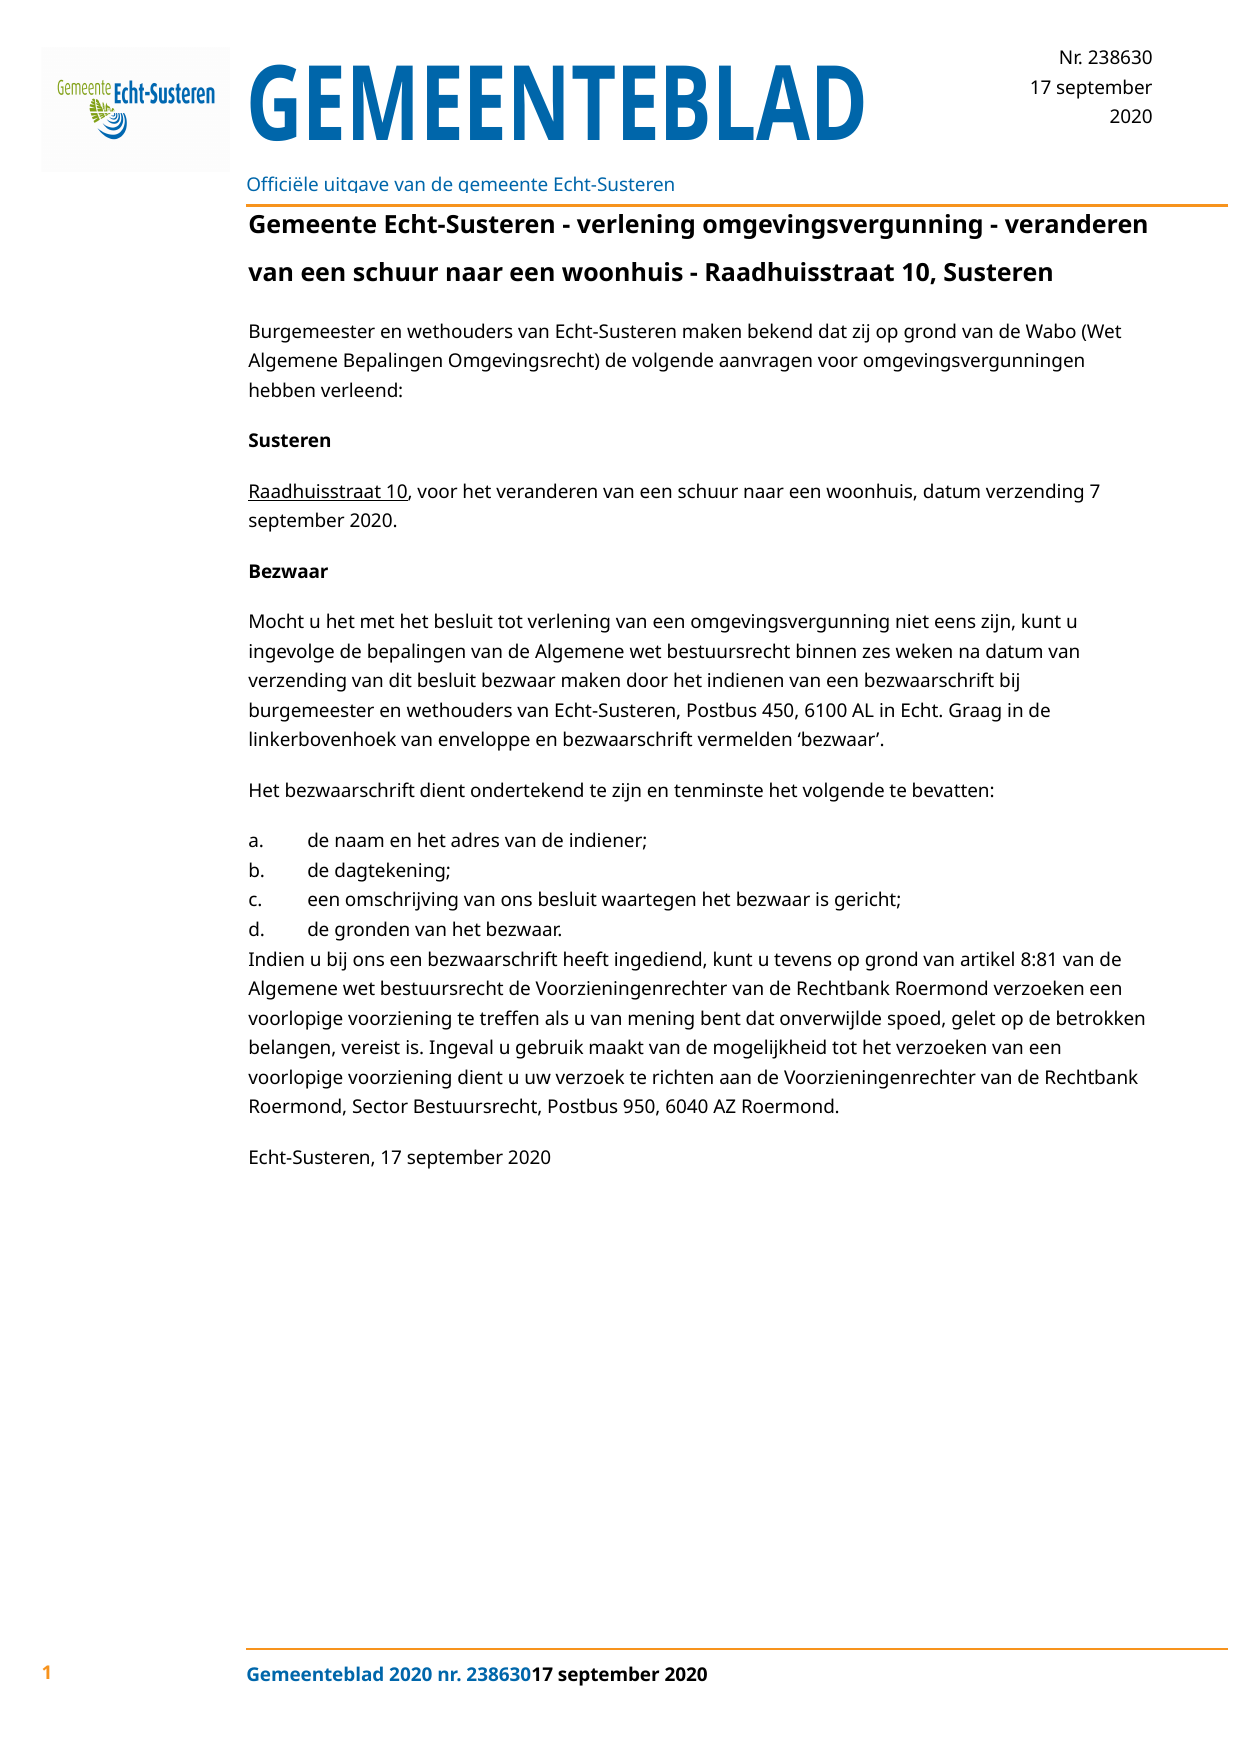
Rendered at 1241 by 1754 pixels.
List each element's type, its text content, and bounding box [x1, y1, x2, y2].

text Echt-Susteren, 17 september 2020 [248, 1144, 1152, 1170]
text Indien u bij ons een bezwaarschrift heeft ingediend, kunt u tevens op grond van artikel 8:81 van de Algemene wet bestuursrecht de Voorzieningenrechter van de Rechtbank Roermond verzoeken een voorlopige voorziening te treffen als u van mening bent dat onverwijlde spoed, gelet op de betrokken belangen, vereist is. Ingeval u gebruik maakt van de mogelijkheid tot het verzoeken van een voorlopige voorziening dient u uw verzoek te richten aan de Voorzieningenrechter van de Rechtbank Roermond, Sector Bestuursrecht, Postbus 950, 6040 AZ Roermond. [248, 946, 1152, 1119]
text Burgemeester en wethouders van Echt-Susteren maken bekend dat zij op grond van de Wabo (Wet Algemene Bepalingen Omgevingsrecht) de volgende aanvragen voor omgevingsvergunningen hebben verleend: [248, 318, 1152, 403]
text Het bezwaarschrift dient ondertekend te zijn en tenminste het volgende te bevatten: [248, 777, 1152, 803]
list de naam en het adres van de indiener; [248, 827, 1152, 853]
list de gronden van het bezwaar. [248, 916, 1152, 942]
list een omschrijving van ons besluit waartegen het bezwaar is gericht; [248, 887, 1152, 912]
text Susteren [248, 427, 1152, 453]
text Raadhuisstraat 10, voor het veranderen van een schuur naar een woonhuis, datum verzending 7 september 2020. [248, 478, 1152, 533]
list de dagtekening; [248, 857, 1152, 883]
text Bezwaar [248, 558, 1152, 584]
picture [41, 47, 231, 172]
text Gemeente Echt-Susteren - verlening omgevingsvergunning - veranderen van een schuur naar een woonhuis - Raadhuisstraat 10, Susteren [248, 207, 1152, 288]
text Mocht u het met het besluit tot verlening van een omgevingsvergunning niet eens zijn, kunt u ingevolge de bepalingen van de Algemene wet bestuursrecht binnen zes weken na datum van verzending van dit besluit bezwaar maken door het indienen van een bezwaarschrift bij burgemeester en wethouders van Echt-Susteren, Postbus 450, 6100 AL in Echt. Graag in de linkerbovenhoek van enveloppe en bezwaarschrift vermelden ‘bezwaar’. [248, 608, 1152, 752]
